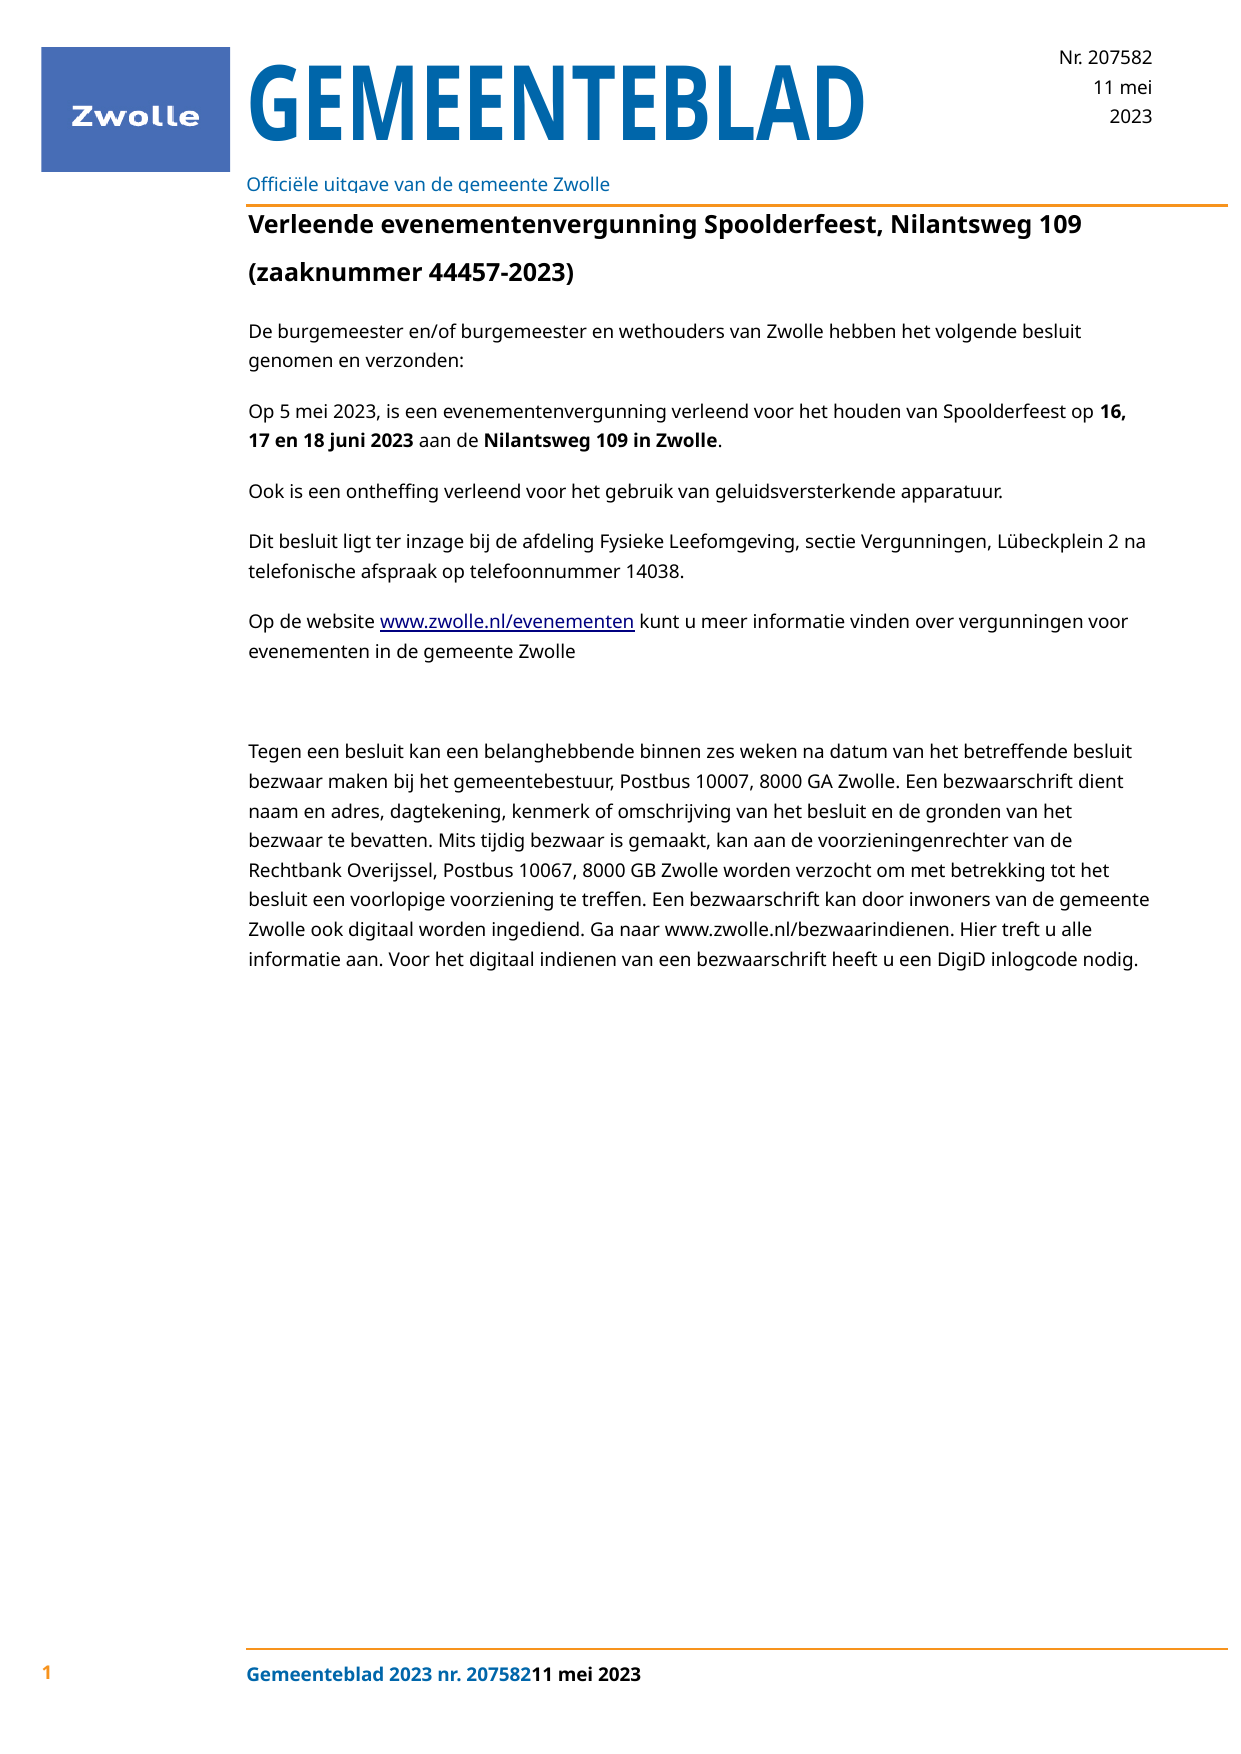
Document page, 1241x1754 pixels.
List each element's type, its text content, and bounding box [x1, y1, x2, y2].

text Op 5 mei 2023, is een evenementenvergunning verleend voor het houden van Spoolderfeest op 16, 17 en 18 juni 2023 aan de Nilantsweg 109 in Zwolle. [248, 398, 1152, 453]
text Verleende evenementenvergunning Spoolderfeest, Nilantsweg 109 (zaaknummer 44457-2023) [248, 207, 1152, 288]
text Dit besluit ligt ter inzage bij de afdeling Fysieke Leefomgeving, sectie Vergunningen, Lübeckplein 2 na telefonische afspraak op telefoonnummer 14038. [248, 528, 1152, 584]
text Op de website www.zwolle.nl/evenementen kunt u meer informatie vinden over vergunningen voor evenementen in de gemeente Zwolle [248, 608, 1152, 664]
text Ook is een ontheffing verleend voor het gebruik van geluidsversterkende apparatuur. [248, 478, 1152, 504]
text De burgemeester en/of burgemeester en wethouders van Zwolle hebben het volgende besluit genomen en verzonden: [248, 318, 1152, 373]
picture [41, 47, 231, 172]
text Tegen een besluit kan een belanghebbende binnen zes weken na datum van het betreffende besluit bezwaar maken bij het gemeentebestuur, Postbus 10007, 8000 GA Zwolle. Een bezwaarschrift dient naam en adres, dagtekening, kenmerk of omschrijving van het besluit en de gronden van het bezwaar te bevatten. Mits tijdig bezwaar is gemaakt, kan aan de voorzieningenrechter van de Rechtbank Overijssel, Postbus 10067, 8000 GB Zwolle worden verzocht om met betrekking tot het besluit een voorlopige voorziening te treffen. Een bezwaarschrift kan door inwoners van de gemeente Zwolle ook digitaal worden ingediend. Ga naar www.zwolle.nl/bezwaarindienen. Hier treft u alle informatie aan. Voor het digitaal indienen van een bezwaarschrift heeft u een DigiD inlogcode nodig. [248, 739, 1152, 972]
